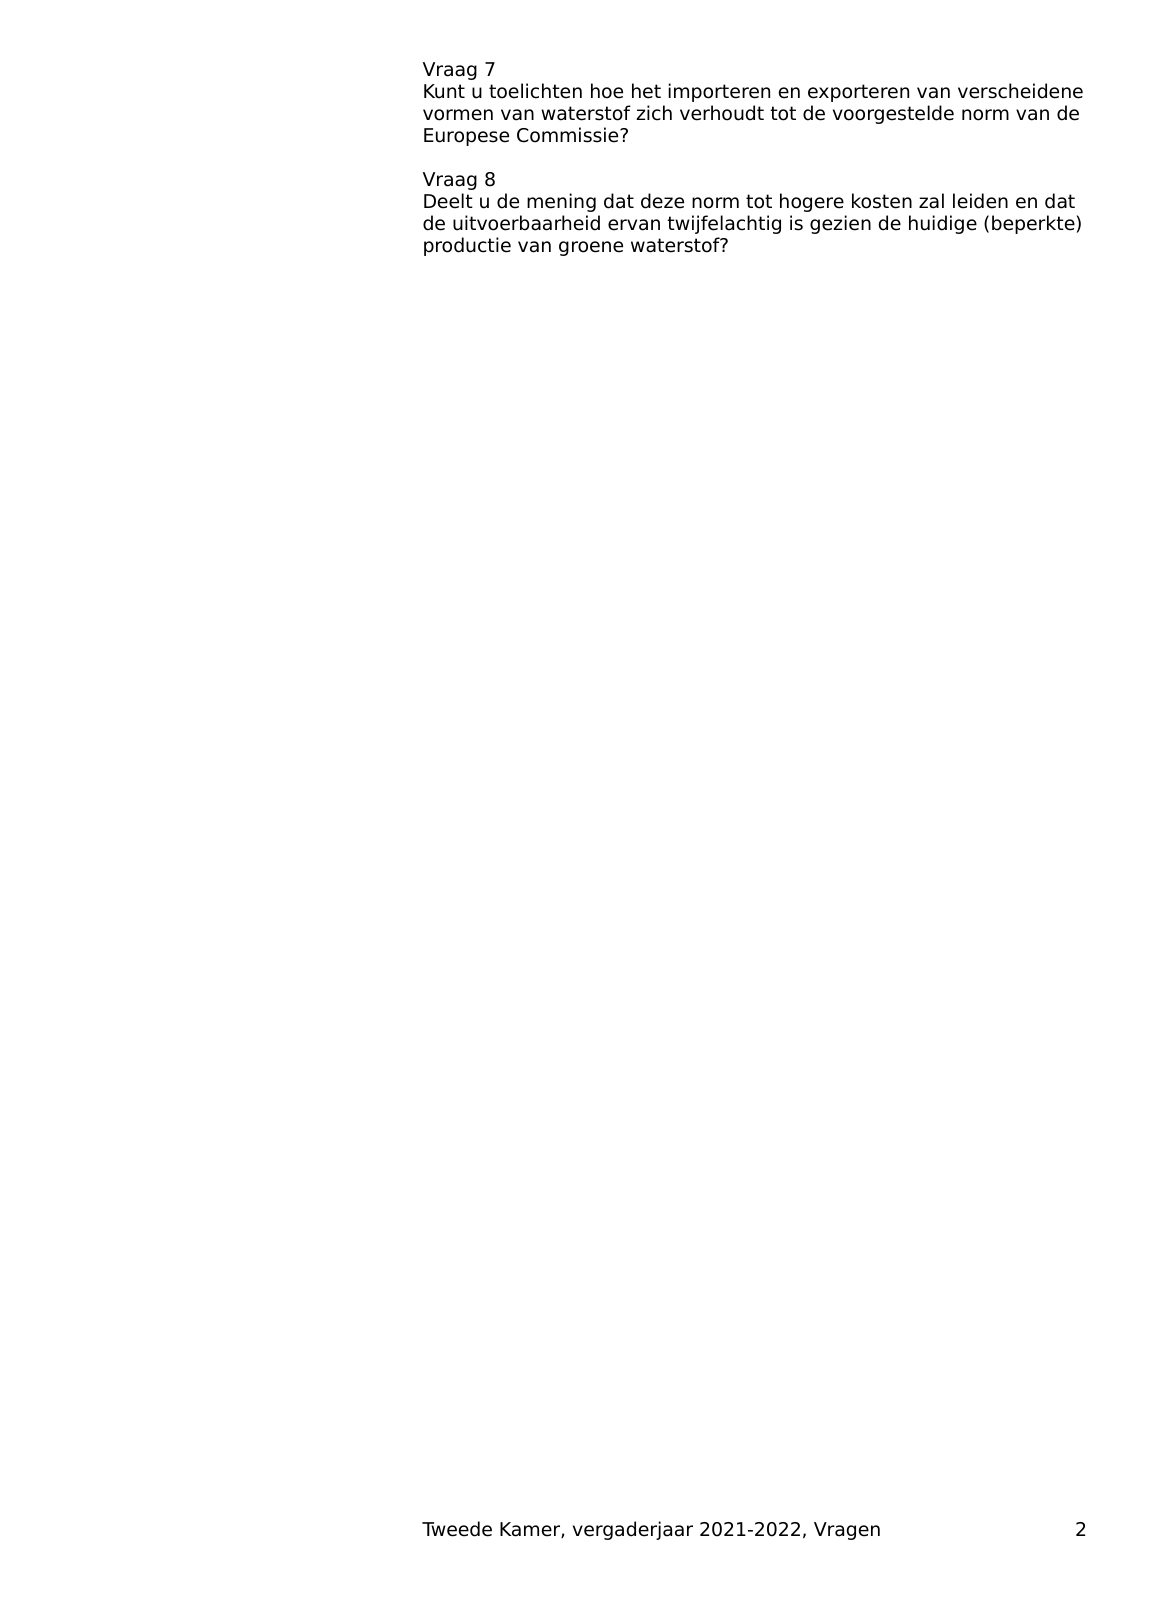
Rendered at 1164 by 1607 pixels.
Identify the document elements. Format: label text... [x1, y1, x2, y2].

text Deelt u de mening dat deze norm tot hogere kosten zal leiden en dat de uitvoerbaarheid ervan twijfelachtig is gezien de huidige (beperkte) productie van groene waterstof? [422, 191, 1087, 257]
text Kunt u toelichten hoe het importeren en exporteren van verscheidene vormen van waterstof zich verhoudt tot de voorgestelde norm van de Europese Commissie? [422, 81, 1087, 147]
text Vraag 8 [422, 169, 1087, 191]
text Vraag 7 [422, 59, 1087, 81]
